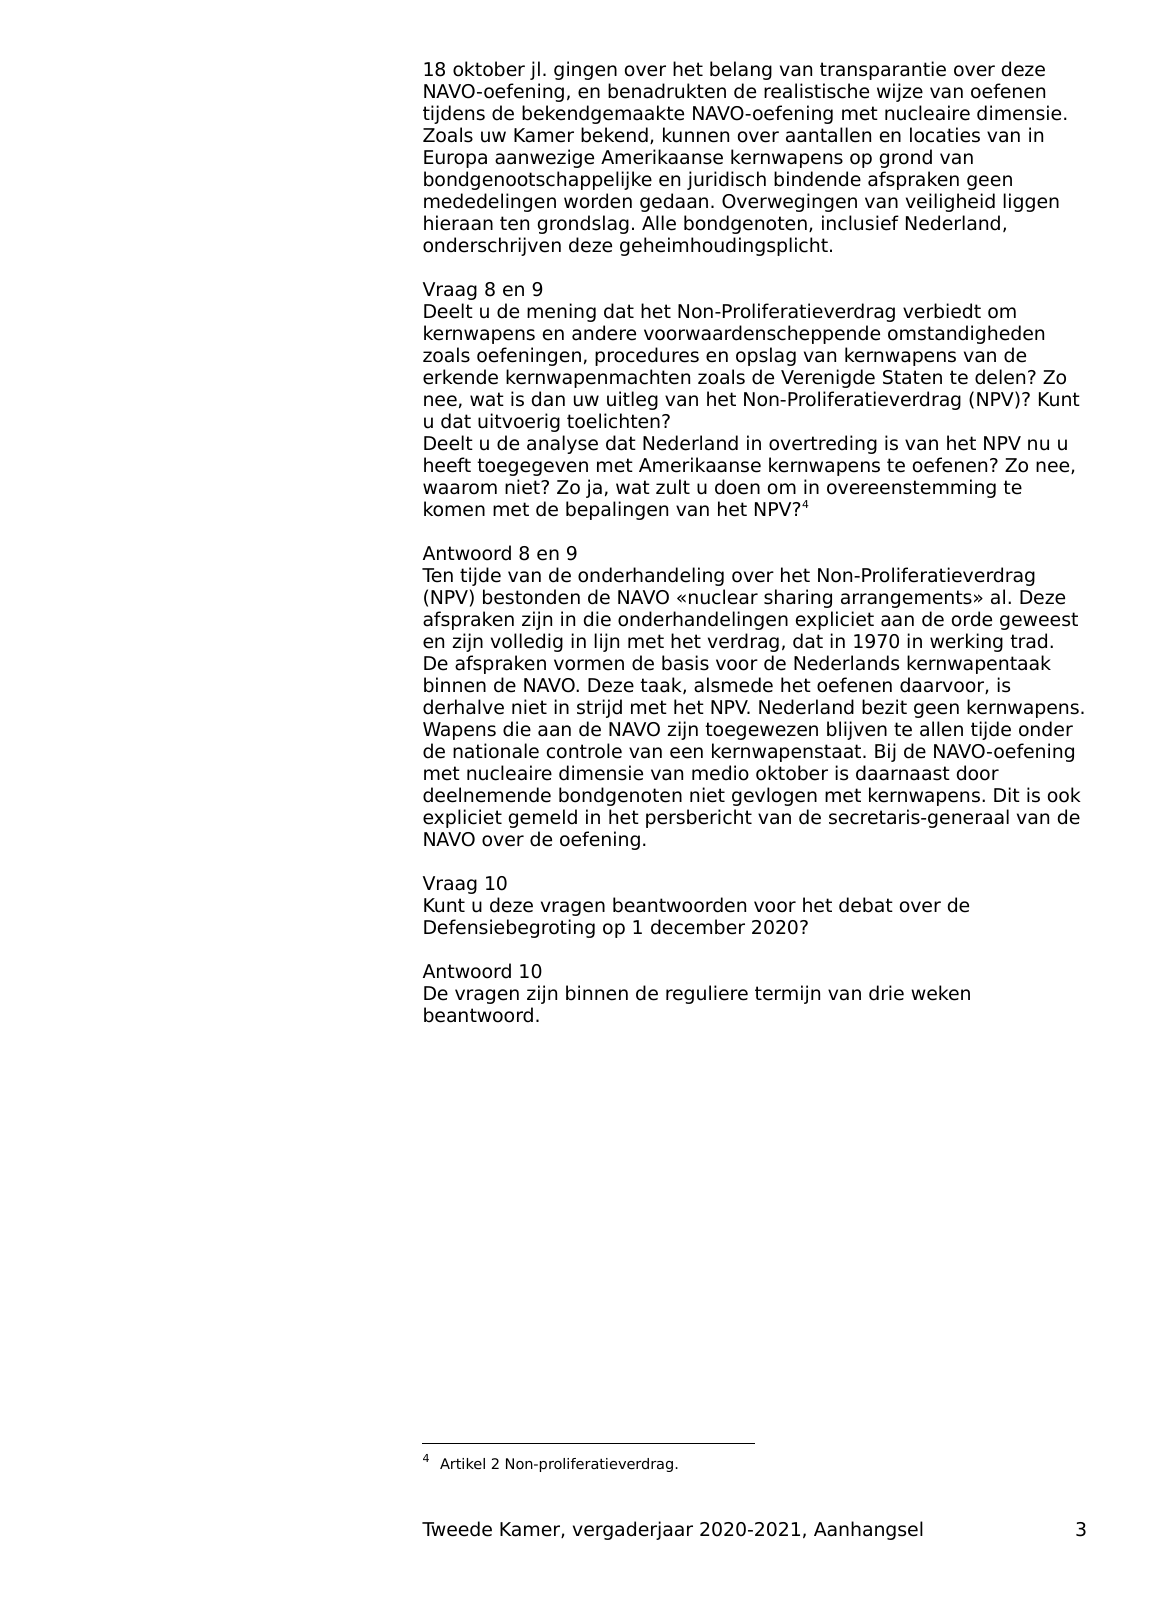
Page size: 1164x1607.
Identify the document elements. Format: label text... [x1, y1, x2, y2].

text Antwoord 8 en 9 [422, 543, 1087, 565]
text Artikel 2 Non-proliferatieverdrag. [422, 1452, 1087, 1474]
text Kunt u deze vragen beantwoorden voor het debat over de Defensiebegroting op 1 december 2020? [422, 895, 1087, 939]
text Vraag 10 [422, 873, 1087, 895]
text 18 oktober jl. gingen over het belang van transparantie over deze NAVO-oefening, en benadrukten de realistische wijze van oefenen tijdens de bekendgemaakte NAVO-oefening met nucleaire dimensie. [422, 59, 1087, 125]
text Deelt u de analyse dat Nederland in overtreding is van het NPV nu u heeft toegegeven met Amerikaanse kernwapens te oefenen? Zo nee, waarom niet? Zo ja, wat zult u doen om in overeenstemming te komen met de bepalingen van het NPV? [422, 433, 1087, 521]
text De vragen zijn binnen de reguliere termijn van drie weken beantwoord. [422, 983, 1087, 1027]
text Deelt u de mening dat het Non-Proliferatieverdrag verbiedt om kernwapens en andere voorwaardenscheppende omstandigheden zoals oefeningen, procedures en opslag van kernwapens van de erkende kernwapenmachten zoals de Verenigde Staten te delen? Zo nee, wat is dan uw uitleg van het Non-Proliferatieverdrag (NPV)? Kunt u dat uitvoerig toelichten? [422, 301, 1087, 433]
text Ten tijde van de onderhandeling over het Non-Proliferatieverdrag (NPV) bestonden de NAVO «nuclear sharing arrangements» al. Deze afspraken zijn in die onderhandelingen expliciet aan de orde geweest en zijn volledig in lijn met het verdrag, dat in 1970 in werking trad. De afspraken vormen de basis voor de Nederlands kernwapentaak binnen de NAVO. Deze taak, alsmede het oefenen daarvoor, is derhalve niet in strijd met het NPV. Nederland bezit geen kernwapens. Wapens die aan de NAVO zijn toegewezen blijven te allen tijde onder de nationale controle van een kernwapenstaat. Bij de NAVO-oefening met nucleaire dimensie van medio oktober is daarnaast door deelnemende bondgenoten niet gevlogen met kernwapens. Dit is ook expliciet gemeld in het persbericht van de secretaris-generaal van de NAVO over de oefening. [422, 565, 1087, 851]
text Zoals uw Kamer bekend, kunnen over aantallen en locaties van in Europa aanwezige Amerikaanse kernwapens op grond van bondgenootschappelijke en juridisch bindende afspraken geen mededelingen worden gedaan. Overwegingen van veiligheid liggen hieraan ten grondslag. Alle bondgenoten, inclusief Nederland, onderschrijven deze geheimhoudingsplicht. [422, 125, 1087, 257]
text Vraag 8 en 9 [422, 279, 1087, 301]
text Antwoord 10 [422, 961, 1087, 983]
